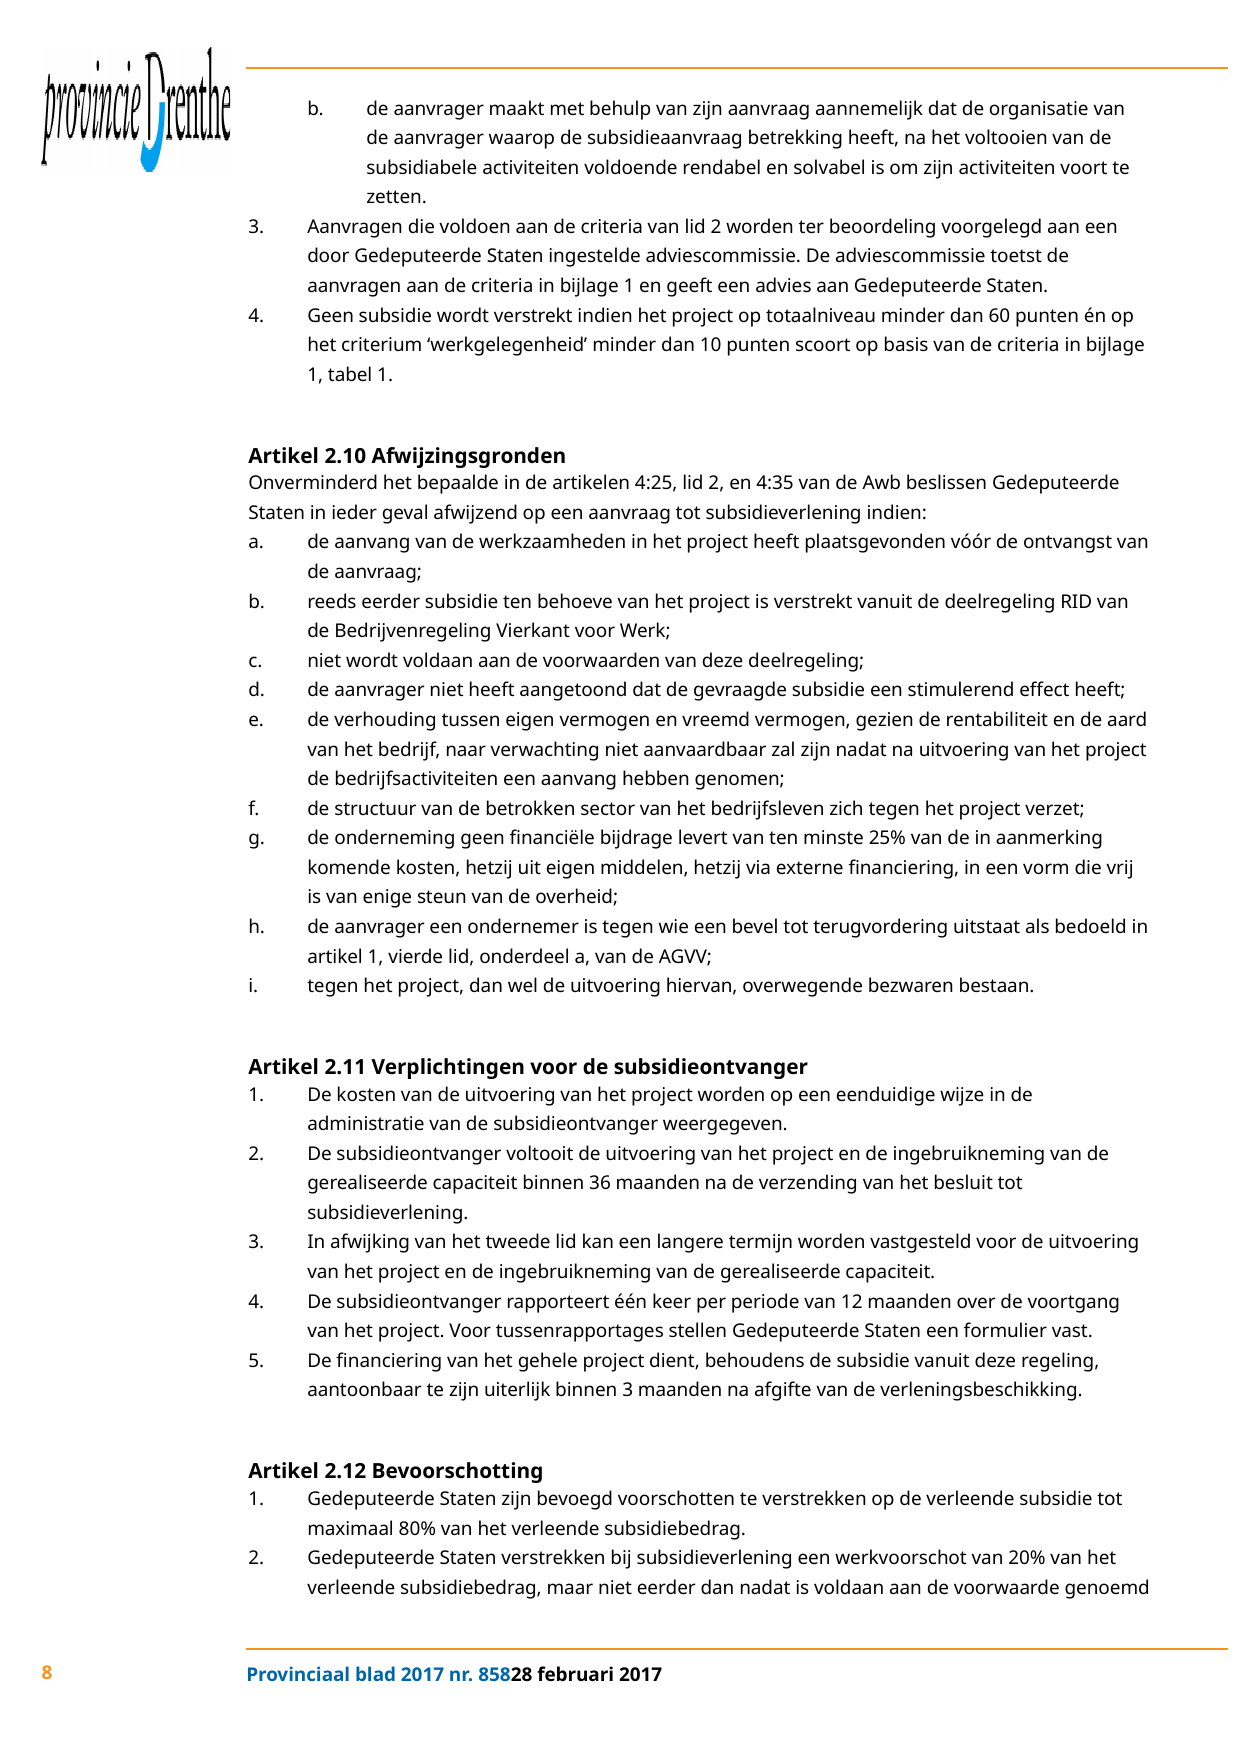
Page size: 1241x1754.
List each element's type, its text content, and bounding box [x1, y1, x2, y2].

text Artikel 2.11 Verplichtingen voor de subsidieontvanger [248, 1052, 1152, 1081]
list de verhouding tussen eigen vermogen en vreemd vermogen, gezien de rentabiliteit en de aard van het bedrijf, naar verwachting niet aanvaardbaar zal zijn nadat na uitvoering van het project de bedrijfsactiviteiten een aanvang hebben genomen; [248, 706, 1152, 791]
list Geen subsidie wordt verstrekt indien het project op totaalniveau minder dan 60 punten én op het criterium ‘werkgelegenheid’ minder dan 10 punten scoort op basis van de criteria in bijlage 1, tabel 1. [248, 302, 1152, 387]
list De financiering van het gehele project dient, behoudens de subsidie vanuit deze regeling, aantoonbaar te zijn uiterlijk binnen 3 maanden na afgifte van de verleningsbeschikking. [248, 1347, 1152, 1402]
list de aanvrager een ondernemer is tegen wie een bevel tot terugvordering uitstaat als bedoeld in artikel 1, vierde lid, onderdeel a, van de AGVV; [248, 913, 1152, 968]
text Artikel 2.10 Afwijzingsgronden [248, 441, 1152, 469]
list Aanvragen die voldoen aan de criteria van lid 2 worden ter beoordeling voorgelegd aan een door Gedeputeerde Staten ingestelde adviescommissie. De adviescommissie toetst de aanvragen aan de criteria in bijlage 1 en geeft een advies aan Gedeputeerde Staten. [248, 213, 1152, 298]
list De subsidieontvanger voltooit de uitvoering van het project en de ingebruikneming van de gerealiseerde capaciteit binnen 36 maanden na de verzending van het besluit tot subsidieverlening. [248, 1140, 1152, 1225]
list de aanvrager niet heeft aangetoond dat de gevraagde subsidie een stimulerend effect heeft; [248, 677, 1152, 702]
text Onverminderd het bepaalde in de artikelen 4:25, lid 2, en 4:35 van de Awb beslissen Gedeputeerde Staten in ieder geval afwijzend op een aanvraag tot subsidieverlening indien: [248, 469, 1152, 525]
picture [41, 47, 231, 172]
list de aanvang van de werkzaamheden in het project heeft plaatsgevonden vóór de ontvangst van de aanvraag; [248, 529, 1152, 584]
list Gedeputeerde Staten zijn bevoegd voorschotten te verstrekken op de verleende subsidie tot maximaal 80% van het verleende subsidiebedrag. [248, 1485, 1152, 1540]
list de onderneming geen financiële bijdrage levert van ten minste 25% van de in aanmerking komende kosten, hetzij uit eigen middelen, hetzij via externe financiering, in een vorm die vrij is van enige steun van de overheid; [248, 824, 1152, 909]
list Gedeputeerde Staten verstrekken bij subsidieverlening een werkvoorschot van 20% van het verleende subsidiebedrag, maar niet eerder dan nadat is voldaan aan de voorwaarde genoemd [248, 1544, 1152, 1599]
list tegen het project, dan wel de uitvoering hiervan, overwegende bezwaren bestaan. [248, 972, 1152, 998]
list niet wordt voldaan aan de voorwaarden van deze deelregeling; [248, 647, 1152, 673]
list de structuur van de betrokken sector van het bedrijfsleven zich tegen het project verzet; [248, 795, 1152, 821]
list In afwijking van het tweede lid kan een langere termijn worden vastgesteld voor de uitvoering van het project en de ingebruikneming van de gerealiseerde capaciteit. [248, 1229, 1152, 1284]
list De kosten van de uitvoering van het project worden op een eenduidige wijze in de administratie van de subsidieontvanger weergegeven. [248, 1081, 1152, 1136]
text Artikel 2.12 Bevoorschotting [248, 1457, 1152, 1485]
list reeds eerder subsidie ten behoeve van het project is verstrekt vanuit de deelregeling RID van de Bedrijvenregeling Vierkant voor Werk; [248, 588, 1152, 643]
list De subsidieontvanger rapporteert één keer per periode van 12 maanden over de voortgang van het project. Voor tussenrapportages stellen Gedeputeerde Staten een formulier vast. [248, 1288, 1152, 1343]
list de aanvrager maakt met behulp van zijn aanvraag aannemelijk dat de organisatie van de aanvrager waarop de subsidieaanvraag betrekking heeft, na het voltooien van de subsidiabele activiteiten voldoende rendabel en solvabel is om zijn activiteiten voort te zetten. [307, 95, 1152, 209]
